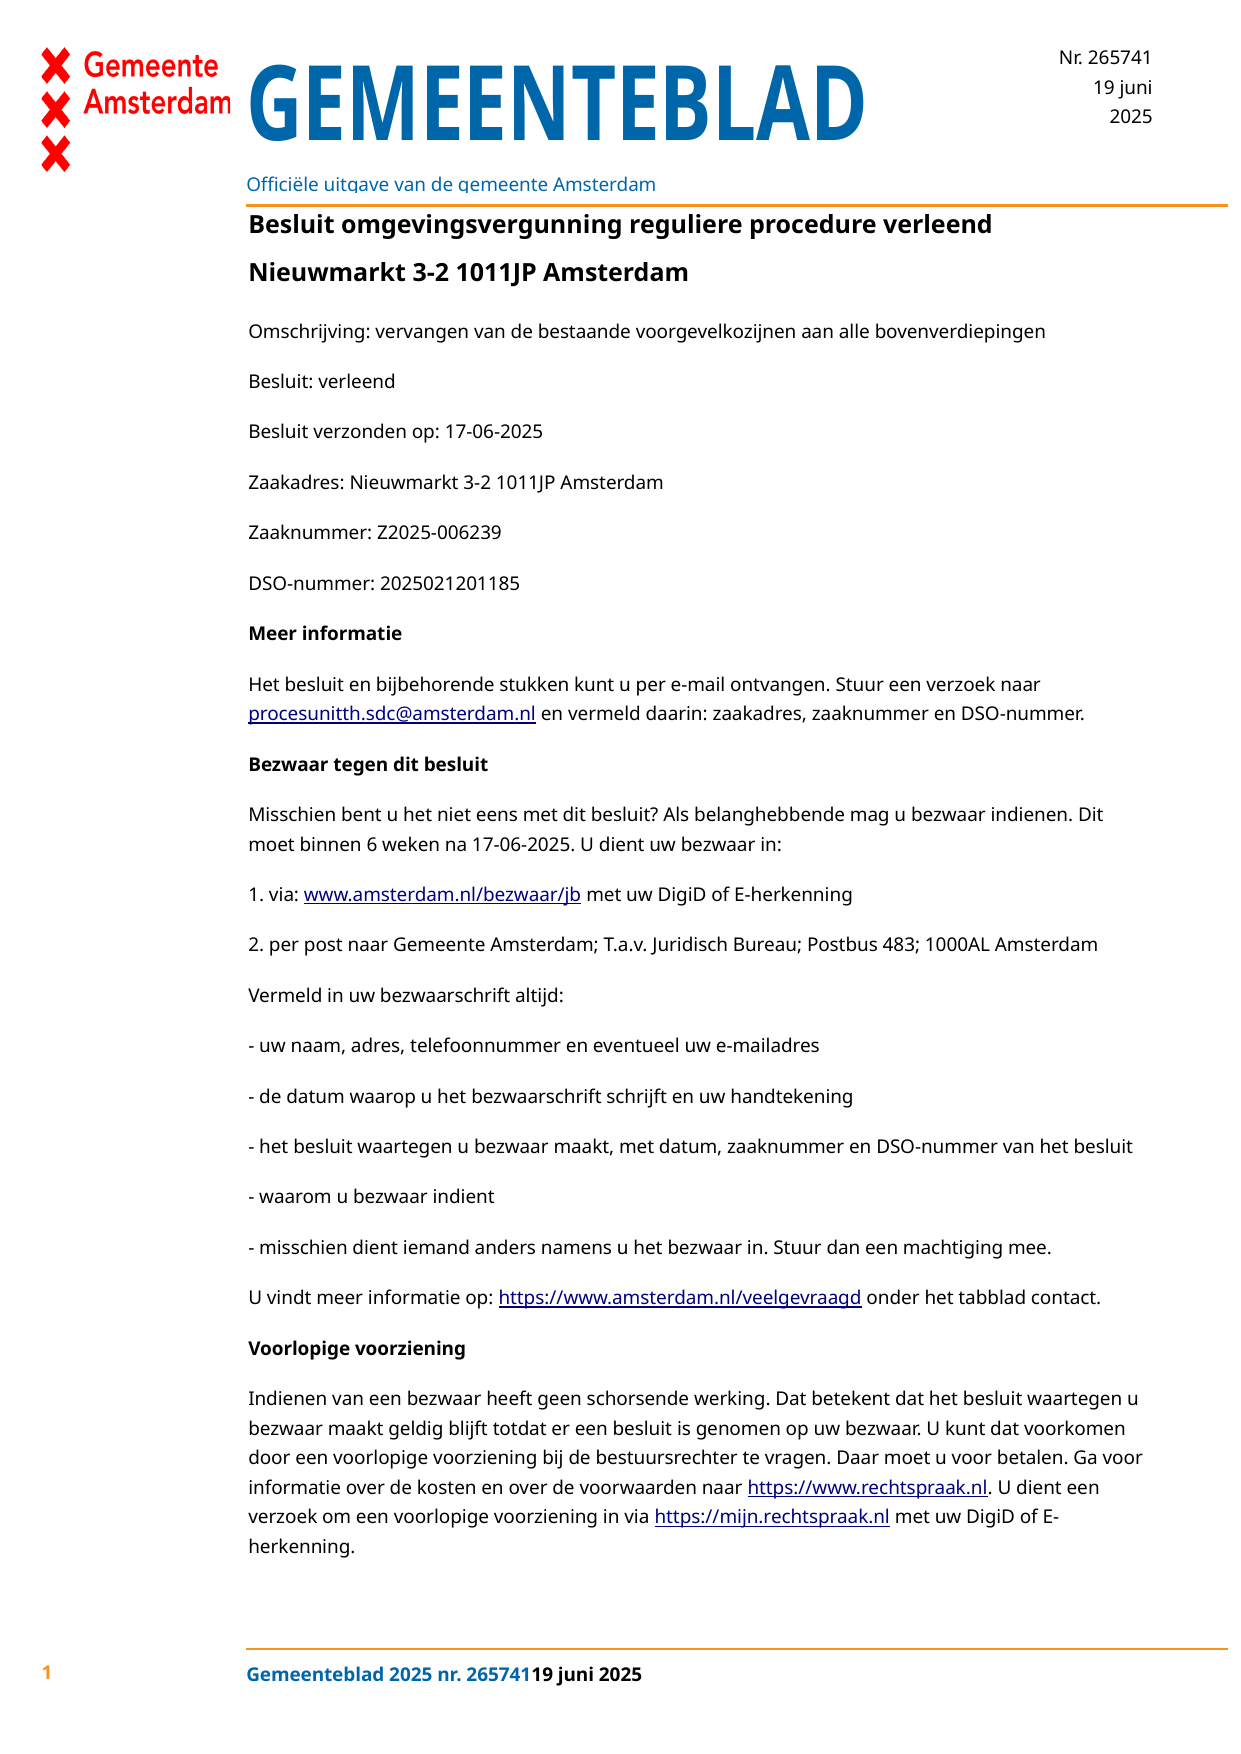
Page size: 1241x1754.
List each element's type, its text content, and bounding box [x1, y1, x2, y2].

text Vermeld in uw bezwaarschrift altijd: [248, 982, 1152, 1008]
text Besluit verzonden op: 17-06-2025 [248, 419, 1152, 444]
text Zaakadres: Nieuwmarkt 3-2 1011JP Amsterdam [248, 469, 1152, 495]
text - waarom u bezwaar indient [248, 1184, 1152, 1209]
text - misschien dient iemand anders namens u het bezwaar in. Stuur dan een machtiging mee. [248, 1234, 1152, 1260]
text Besluit: verleend [248, 368, 1152, 394]
picture [41, 47, 231, 172]
text Meer informatie [248, 620, 1152, 646]
text - uw naam, adres, telefoonnummer en eventueel uw e-mailadres [248, 1032, 1152, 1058]
text Bezwaar tegen dit besluit [248, 751, 1152, 777]
text Voorlopige voorziening [248, 1335, 1152, 1361]
text - de datum waarop u het bezwaarschrift schrijft en uw handtekening [248, 1083, 1152, 1109]
text 2. per post naar Gemeente Amsterdam; T.a.v. Juridisch Bureau; Postbus 483; 1000AL Amsterdam [248, 932, 1152, 957]
text 1. via: www.amsterdam.nl/bezwaar/jb met uw DigiD of E-herkenning [248, 881, 1152, 907]
text Het besluit en bijbehorende stukken kunt u per e-mail ontvangen. Stuur een verzoek naar procesunitth.sdc@amsterdam.nl en vermeld daarin: zaakadres, zaaknummer en DSO-nummer. [248, 671, 1152, 726]
text Misschien bent u het niet eens met dit besluit? Als belanghebbende mag u bezwaar indienen. Dit moet binnen 6 weken na 17-06-2025. U dient uw bezwaar in: [248, 801, 1152, 857]
text - het besluit waartegen u bezwaar maakt, met datum, zaaknummer en DSO-nummer van het besluit [248, 1133, 1152, 1159]
text Besluit omgevingsvergunning reguliere procedure verleend Nieuwmarkt 3-2 1011JP Amsterdam [248, 207, 1152, 288]
text Zaaknummer: Z2025-006239 [248, 519, 1152, 545]
text DSO-nummer: 2025021201185 [248, 570, 1152, 596]
text U vindt meer informatie op: https://www.amsterdam.nl/veelgevraagd onder het tabblad contact. [248, 1284, 1152, 1310]
text Indienen van een bezwaar heeft geen schorsende werking. Dat betekent dat het besluit waartegen u bezwaar maakt geldig blijft totdat er een besluit is genomen op uw bezwaar. U kunt dat voorkomen door een voorlopige voorziening bij de bestuursrechter te vragen. Daar moet u voor betalen. Ga voor informatie over de kosten en over de voorwaarden naar https://www.rechtspraak.nl. U dient een verzoek om een voorlopige voorziening in via https://mijn.rechtspraak.nl met uw DigiD of E-herkenning. [248, 1385, 1152, 1559]
text Omschrijving: vervangen van de bestaande voorgevelkozijnen aan alle bovenverdiepingen [248, 318, 1152, 344]
